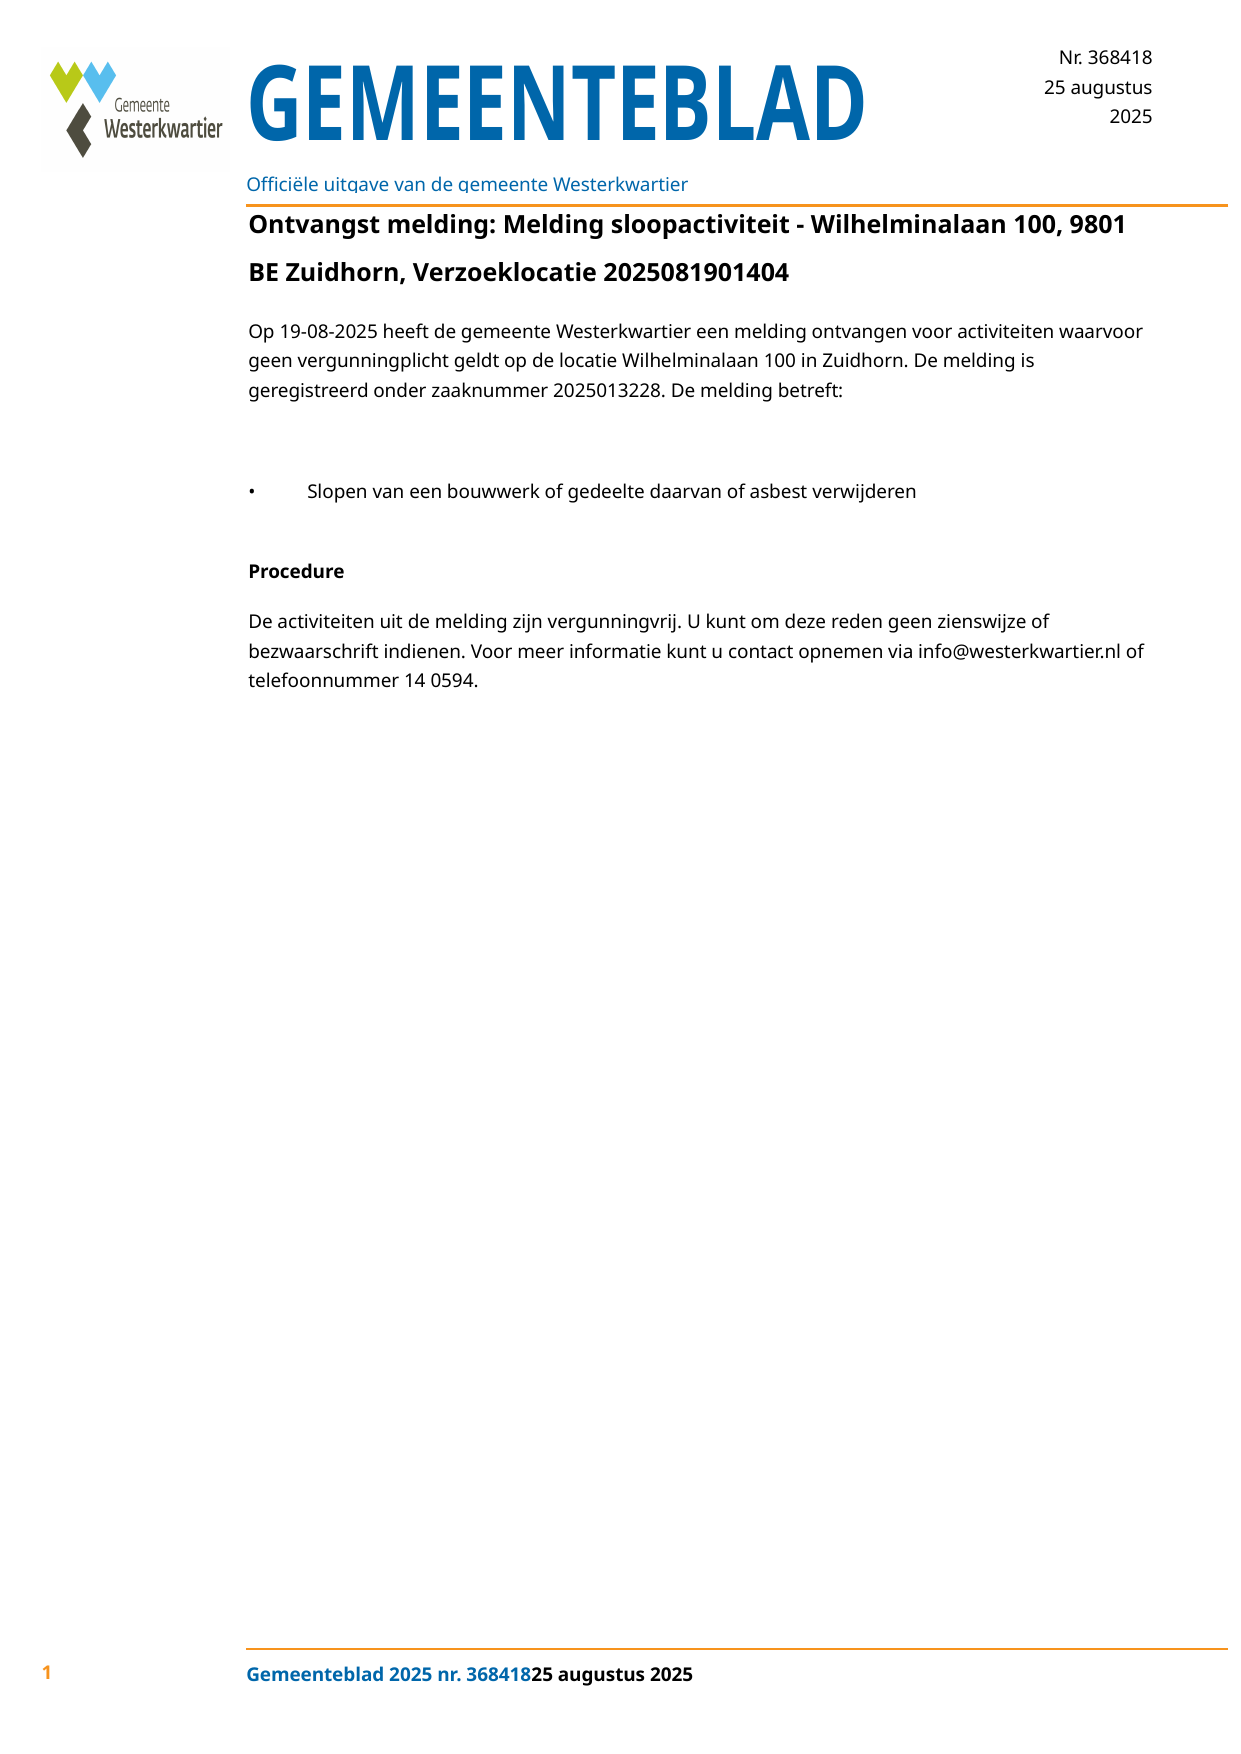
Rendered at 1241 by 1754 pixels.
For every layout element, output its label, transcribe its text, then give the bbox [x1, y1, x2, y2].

text Ontvangst melding: Melding sloopactiviteit - Wilhelminalaan 100, 9801 BE Zuidhorn, Verzoeklocatie 2025081901404 [248, 207, 1152, 288]
picture [41, 47, 231, 172]
text De activiteiten uit de melding zijn vergunningvrij. U kunt om deze reden geen zienswijze of bezwaarschrift indienen. Voor meer informatie kunt u contact opnemen via info@westerkwartier.nl of telefoonnummer 14 0594. [248, 608, 1152, 693]
text Procedure [248, 558, 1152, 584]
text Op 19-08-2025 heeft de gemeente Westerkwartier een melding ontvangen voor activiteiten waarvoor geen vergunningplicht geldt op de locatie Wilhelminalaan 100 in Zuidhorn. De melding is geregistreerd onder zaaknummer 2025013228. De melding betreft: [248, 318, 1152, 403]
list Slopen van een bouwwerk of gedeelte daarvan of asbest verwijderen [248, 478, 1152, 504]
